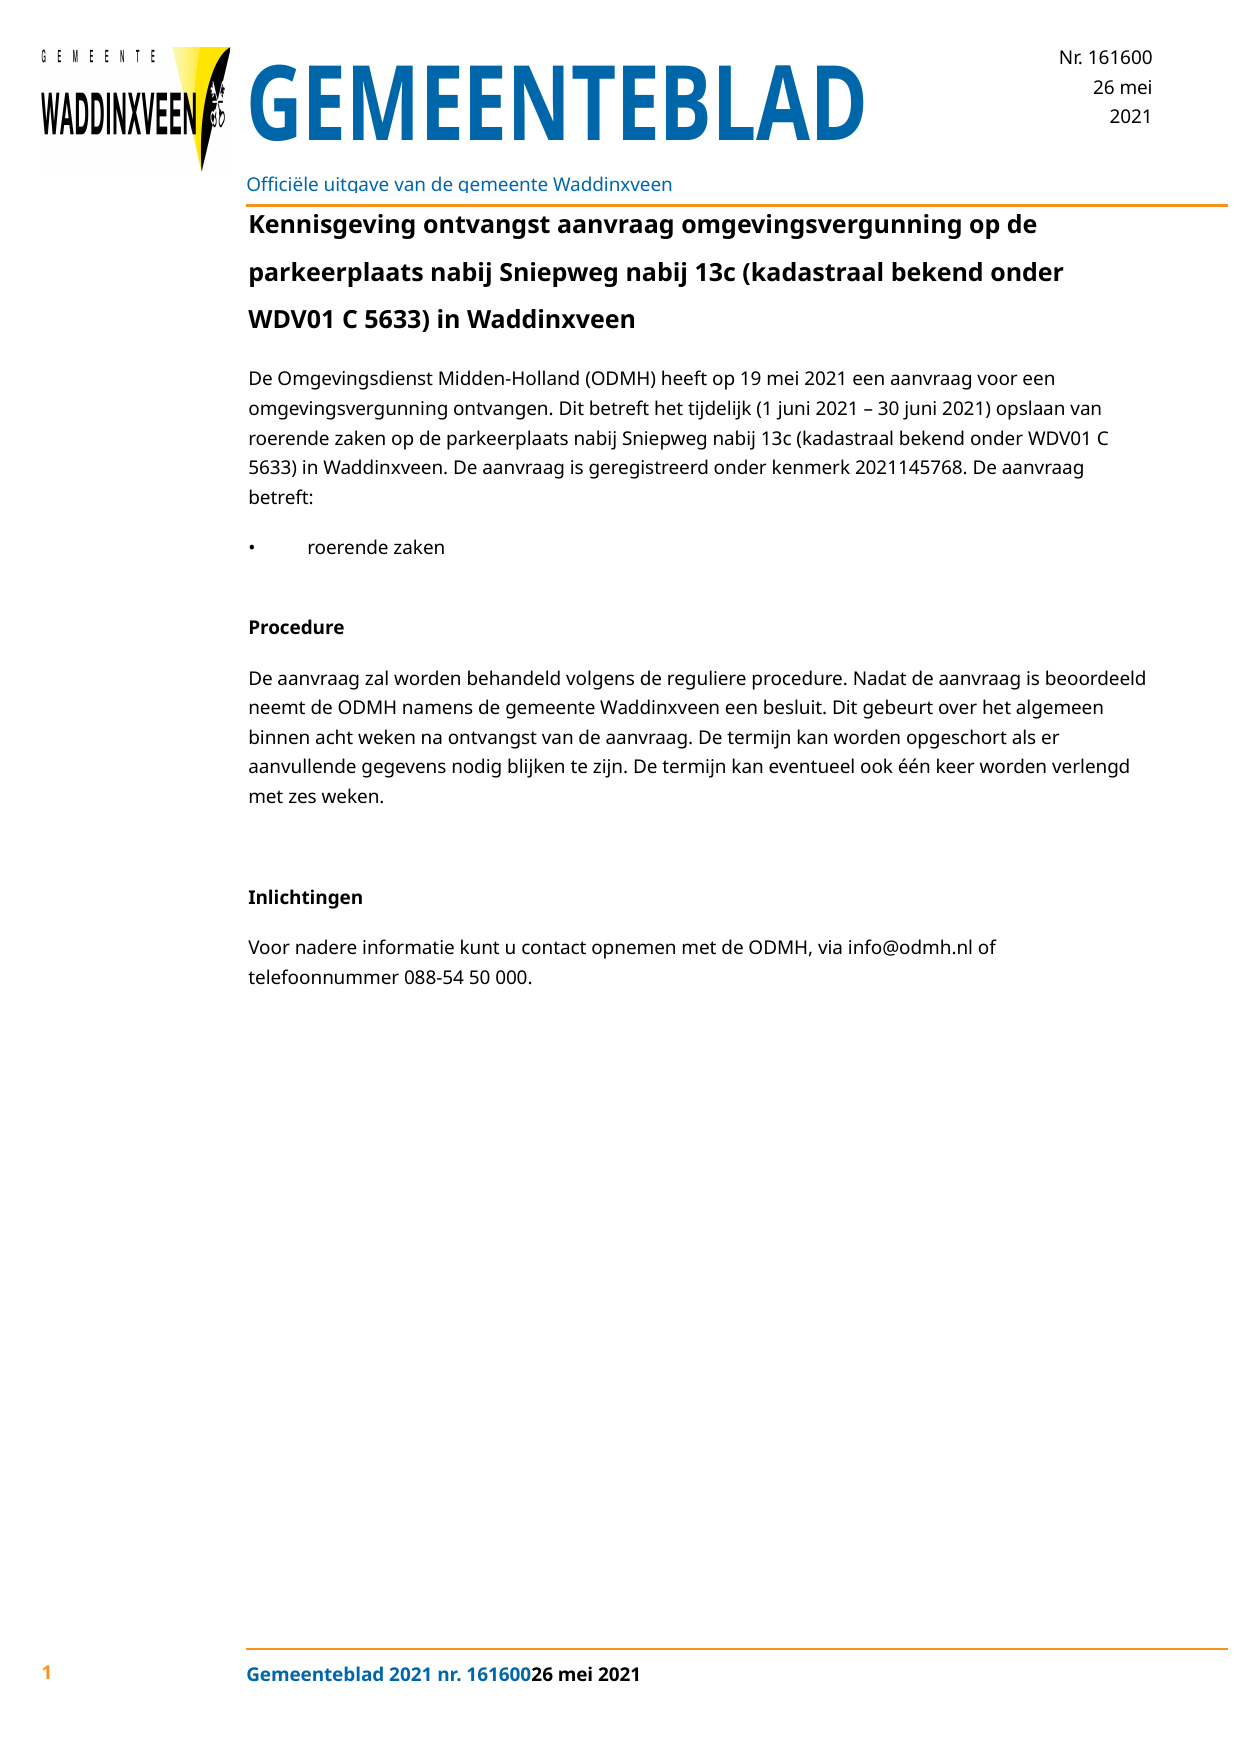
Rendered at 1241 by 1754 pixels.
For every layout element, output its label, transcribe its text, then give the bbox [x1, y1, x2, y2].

list roerende zaken [248, 534, 1152, 560]
text Voor nadere informatie kunt u contact opnemen met de ODMH, via info@odmh.nl of telefoonnummer 088-54 50 000. [248, 934, 1152, 989]
text De aanvraag zal worden behandeld volgens de reguliere procedure. Nadat de aanvraag is beoordeeld neemt de ODMH namens de gemeente Waddinxveen een besluit. Dit gebeurt over het algemeen binnen acht weken na ontvangst van de aanvraag. De termijn kan worden opgeschort als er aanvullende gegevens nodig blijken te zijn. De termijn kan eventueel ook één keer worden verlengd met zes weken. [248, 665, 1152, 809]
text De Omgevingsdienst Midden-Holland (ODMH) heeft op 19 mei 2021 een aanvraag voor een omgevingsvergunning ontvangen. Dit betreft het tijdelijk (1 juni 2021 – 30 juni 2021) opslaan van roerende zaken op de parkeerplaats nabij Sniepweg nabij 13c (kadastraal bekend onder WDV01 C 5633) in Waddinxveen. De aanvraag is geregistreerd onder kenmerk 2021145768. De aanvraag betreft: [248, 366, 1152, 509]
text Inlichtingen [248, 884, 1152, 909]
text Kennisgeving ontvangst aanvraag omgevingsvergunning op de parkeerplaats nabij Sniepweg nabij 13c (kadastraal bekend onder WDV01 C 5633) in Waddinxveen [248, 207, 1152, 336]
picture [41, 47, 231, 172]
text Procedure [248, 614, 1152, 640]
